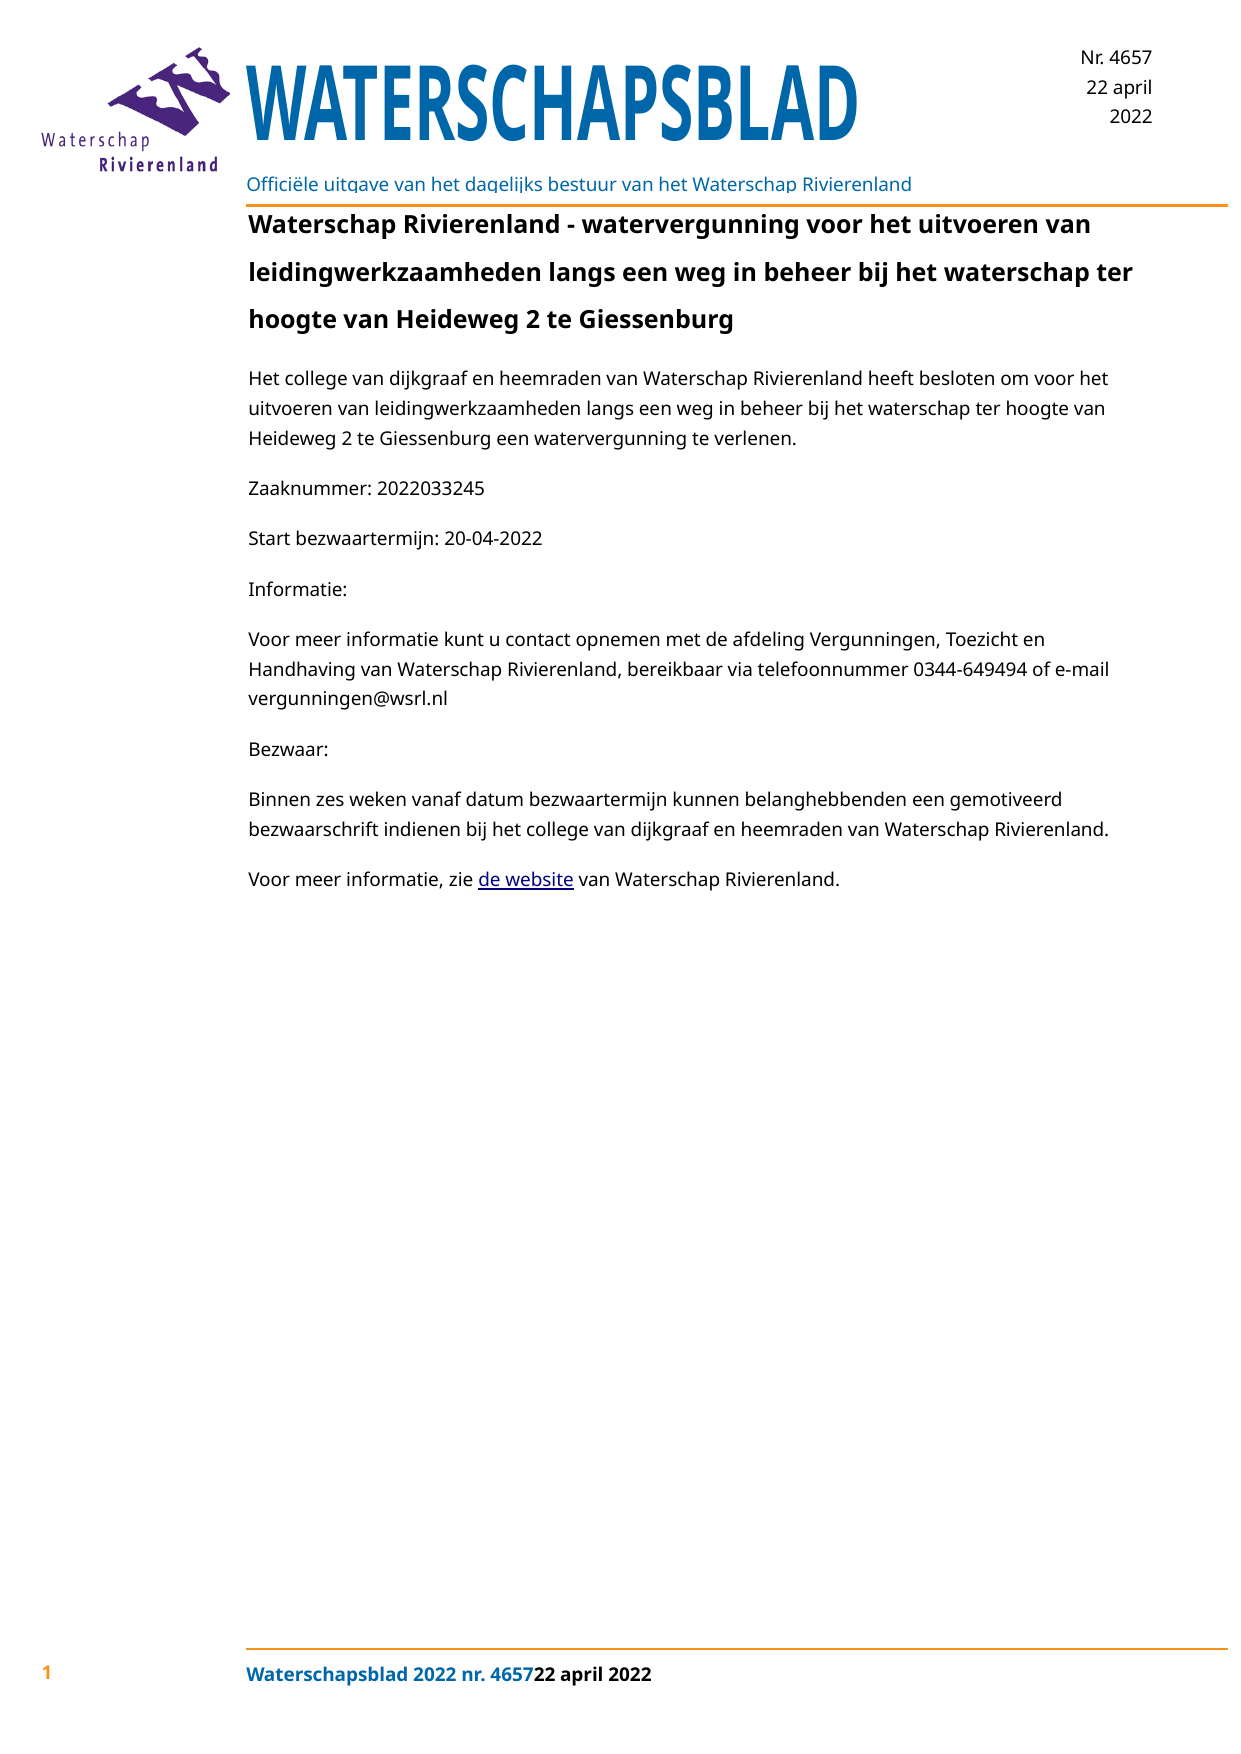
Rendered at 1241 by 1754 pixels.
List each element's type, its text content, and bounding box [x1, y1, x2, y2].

text Bezwaar: [248, 736, 1152, 762]
text Start bezwaartermijn: 20-04-2022 [248, 526, 1152, 551]
text Zaaknummer: 2022033245 [248, 475, 1152, 501]
picture [41, 47, 231, 172]
text Informatie: [248, 576, 1152, 602]
text Voor meer informatie, zie de website van Waterschap Rivierenland. [248, 866, 1152, 892]
text Waterschap Rivierenland - watervergunning voor het uitvoeren van leidingwerkzaamheden langs een weg in beheer bij het waterschap ter hoogte van Heideweg 2 te Giessenburg [248, 207, 1152, 336]
text Binnen zes weken vanaf datum bezwaartermijn kunnen belanghebbenden een gemotiveerd bezwaarschrift indienen bij het college van dijkgraaf en heemraden van Waterschap Rivierenland. [248, 786, 1152, 842]
text Het college van dijkgraaf en heemraden van Waterschap Rivierenland heeft besloten om voor het uitvoeren van leidingwerkzaamheden langs een weg in beheer bij het waterschap ter hoogte van Heideweg 2 te Giessenburg een watervergunning te verlenen. [248, 366, 1152, 450]
text Voor meer informatie kunt u contact opnemen met de afdeling Vergunningen, Toezicht en Handhaving van Waterschap Rivierenland, bereikbaar via telefoonnummer 0344-649494 of e-mail vergunningen@wsrl.nl [248, 626, 1152, 711]
